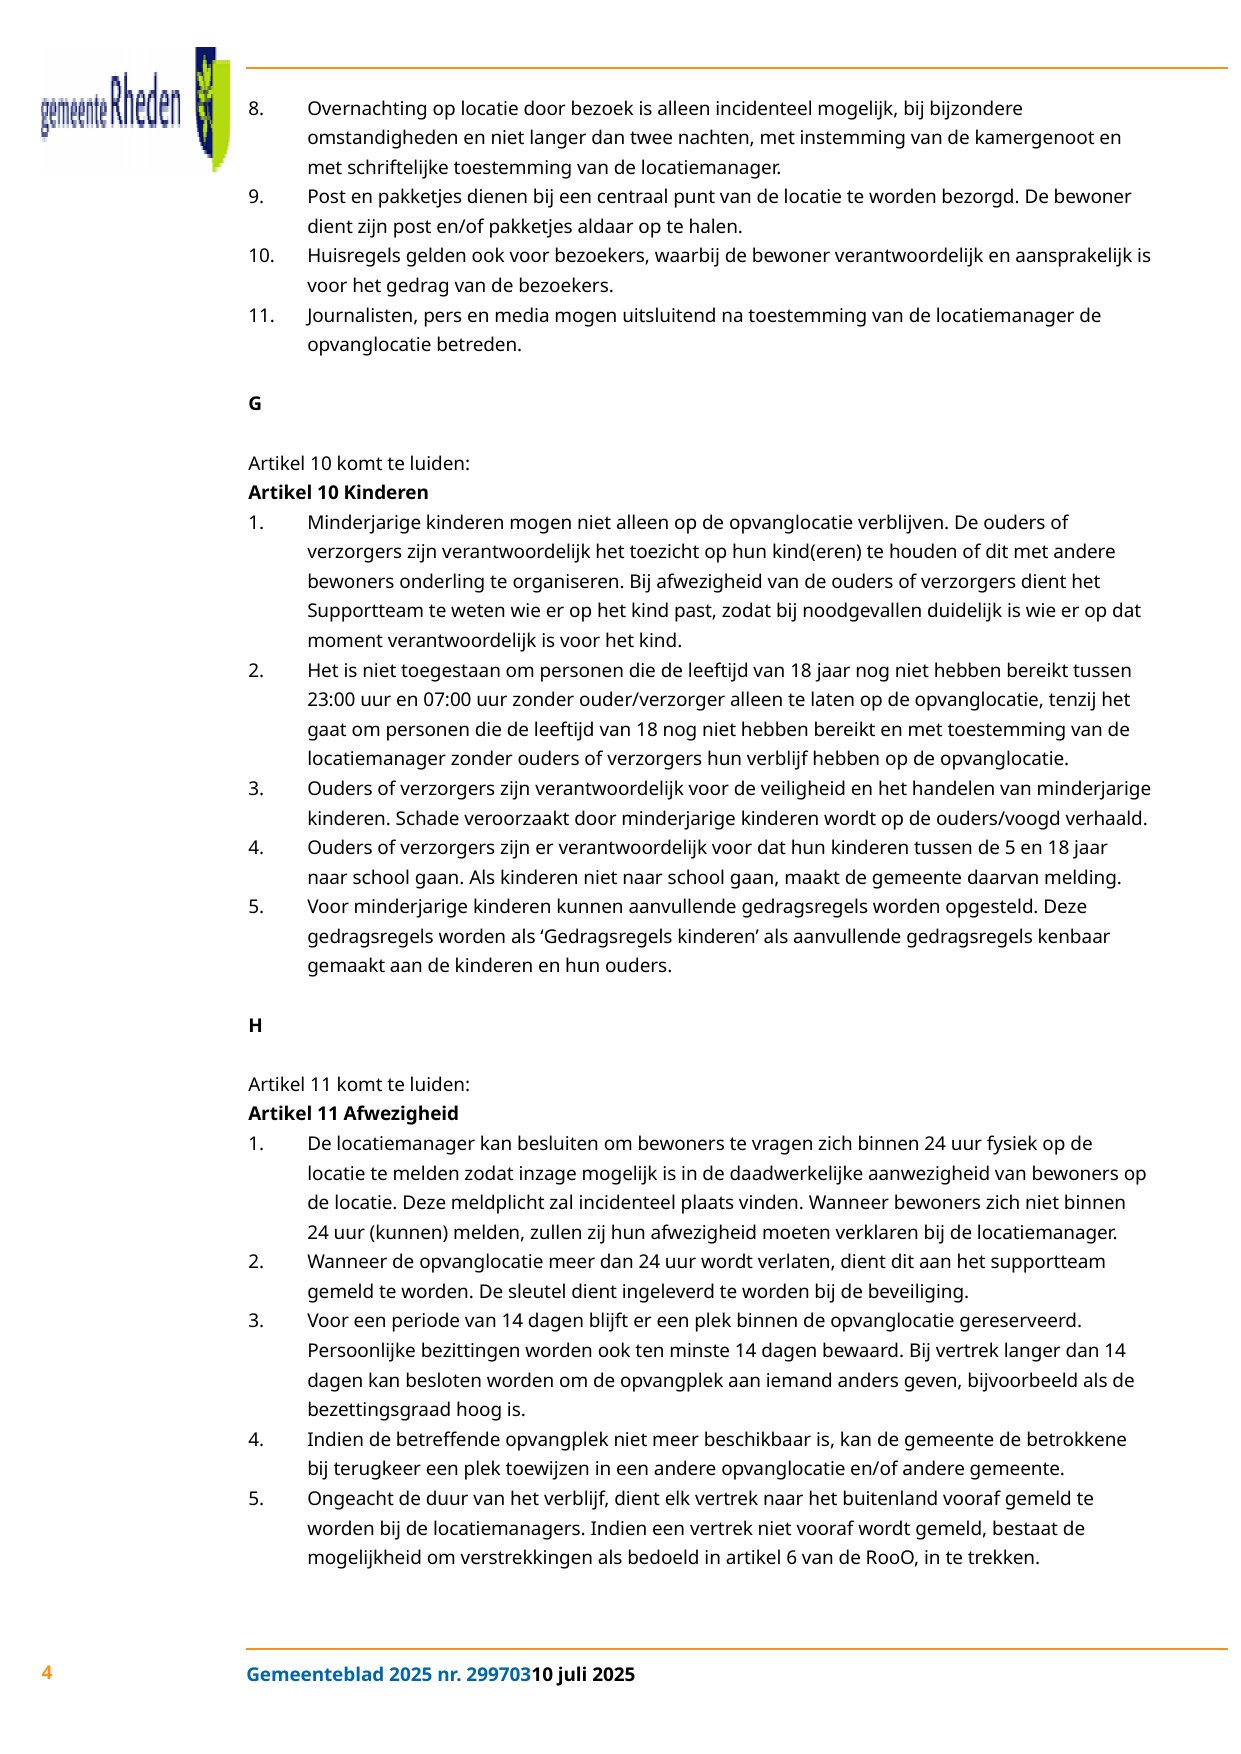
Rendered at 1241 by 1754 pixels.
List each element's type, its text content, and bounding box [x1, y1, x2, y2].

list Minderjarige kinderen mogen niet alleen op de opvanglocatie verblijven. De ouders of verzorgers zijn verantwoordelijk het toezicht op hun kind(eren) te houden of dit met andere bewoners onderling te organiseren. Bij afwezigheid van de ouders of verzorgers dient het Supportteam te weten wie er op het kind past, zodat bij noodgevallen duidelijk is wie er op dat moment verantwoordelijk is voor het kind. [248, 509, 1152, 653]
text Artikel 11 komt te luiden: [248, 1071, 1152, 1097]
list Ongeacht de duur van het verblijf, dient elk vertrek naar het buitenland vooraf gemeld te worden bij de locatiemanagers. Indien een vertrek niet vooraf wordt gemeld, bestaat de mogelijkheid om verstrekkingen als bedoeld in artikel 6 van de RooO, in te trekken. [248, 1485, 1152, 1570]
text Artikel 10 Kinderen [248, 479, 1152, 505]
text H [248, 1012, 1152, 1038]
list Voor een periode van 14 dagen blijft er een plek binnen de opvanglocatie gereserveerd. Persoonlijke bezittingen worden ook ten minste 14 dagen bewaard. Bij vertrek langer dan 14 dagen kan besloten worden om de opvangplek aan iemand anders geven, bijvoorbeeld als de bezettingsgraad hoog is. [248, 1308, 1152, 1422]
text G [248, 391, 1152, 416]
list Post en pakketjes dienen bij een centraal punt van de locatie te worden bezorgd. De bewoner dient zijn post en/of pakketjes aldaar op te halen. [248, 183, 1152, 239]
list Overnachting op locatie door bezoek is alleen incidenteel mogelijk, bij bijzondere omstandigheden en niet langer dan twee nachten, met instemming van de kamergenoot en met schriftelijke toestemming van de locatiemanager. [248, 95, 1152, 180]
list Wanneer de opvanglocatie meer dan 24 uur wordt verlaten, dient dit aan het supportteam gemeld te worden. De sleutel dient ingeleverd te worden bij de beveiliging. [248, 1248, 1152, 1304]
list Het is niet toegestaan om personen die de leeftijd van 18 jaar nog niet hebben bereikt tussen 23:00 uur en 07:00 uur zonder ouder/verzorger alleen te laten op de opvanglocatie, tenzij het gaat om personen die de leeftijd van 18 nog niet hebben bereikt en met toestemming van de locatiemanager zonder ouders of verzorgers hun verblijf hebben op de opvanglocatie. [248, 657, 1152, 771]
list Ouders of verzorgers zijn verantwoordelijk voor de veiligheid en het handelen van minderjarige kinderen. Schade veroorzaakt door minderjarige kinderen wordt op de ouders/voogd verhaald. [248, 775, 1152, 831]
picture [41, 47, 231, 172]
text Artikel 10 komt te luiden: [248, 450, 1152, 476]
list Journalisten, pers en media mogen uitsluitend na toestemming van de locatiemanager de opvanglocatie betreden. [248, 302, 1152, 357]
list Indien de betreffende opvangplek niet meer beschikbaar is, kan de gemeente de betrokkene bij terugkeer een plek toewijzen in een andere opvanglocatie en/of andere gemeente. [248, 1426, 1152, 1481]
list Voor minderjarige kinderen kunnen aanvullende gedragsregels worden opgesteld. Deze gedragsregels worden als ‘Gedragsregels kinderen’ als aanvullende gedragsregels kenbaar gemaakt aan de kinderen en hun ouders. [248, 893, 1152, 978]
list Ouders of verzorgers zijn er verantwoordelijk voor dat hun kinderen tussen de 5 en 18 jaar naar school gaan. Als kinderen niet naar school gaan, maakt de gemeente daarvan melding. [248, 834, 1152, 890]
list De locatiemanager kan besluiten om bewoners te vragen zich binnen 24 uur fysiek op de locatie te melden zodat inzage mogelijk is in de daadwerkelijke aanwezigheid van bewoners op de locatie. Deze meldplicht zal incidenteel plaats vinden. Wanneer bewoners zich niet binnen 24 uur (kunnen) melden, zullen zij hun afwezigheid moeten verklaren bij de locatiemanager. [248, 1130, 1152, 1245]
text Artikel 11 Afwezigheid [248, 1101, 1152, 1126]
list Huisregels gelden ook voor bezoekers, waarbij de bewoner verantwoordelijk en aansprakelijk is voor het gedrag van de bezoekers. [248, 243, 1152, 298]
